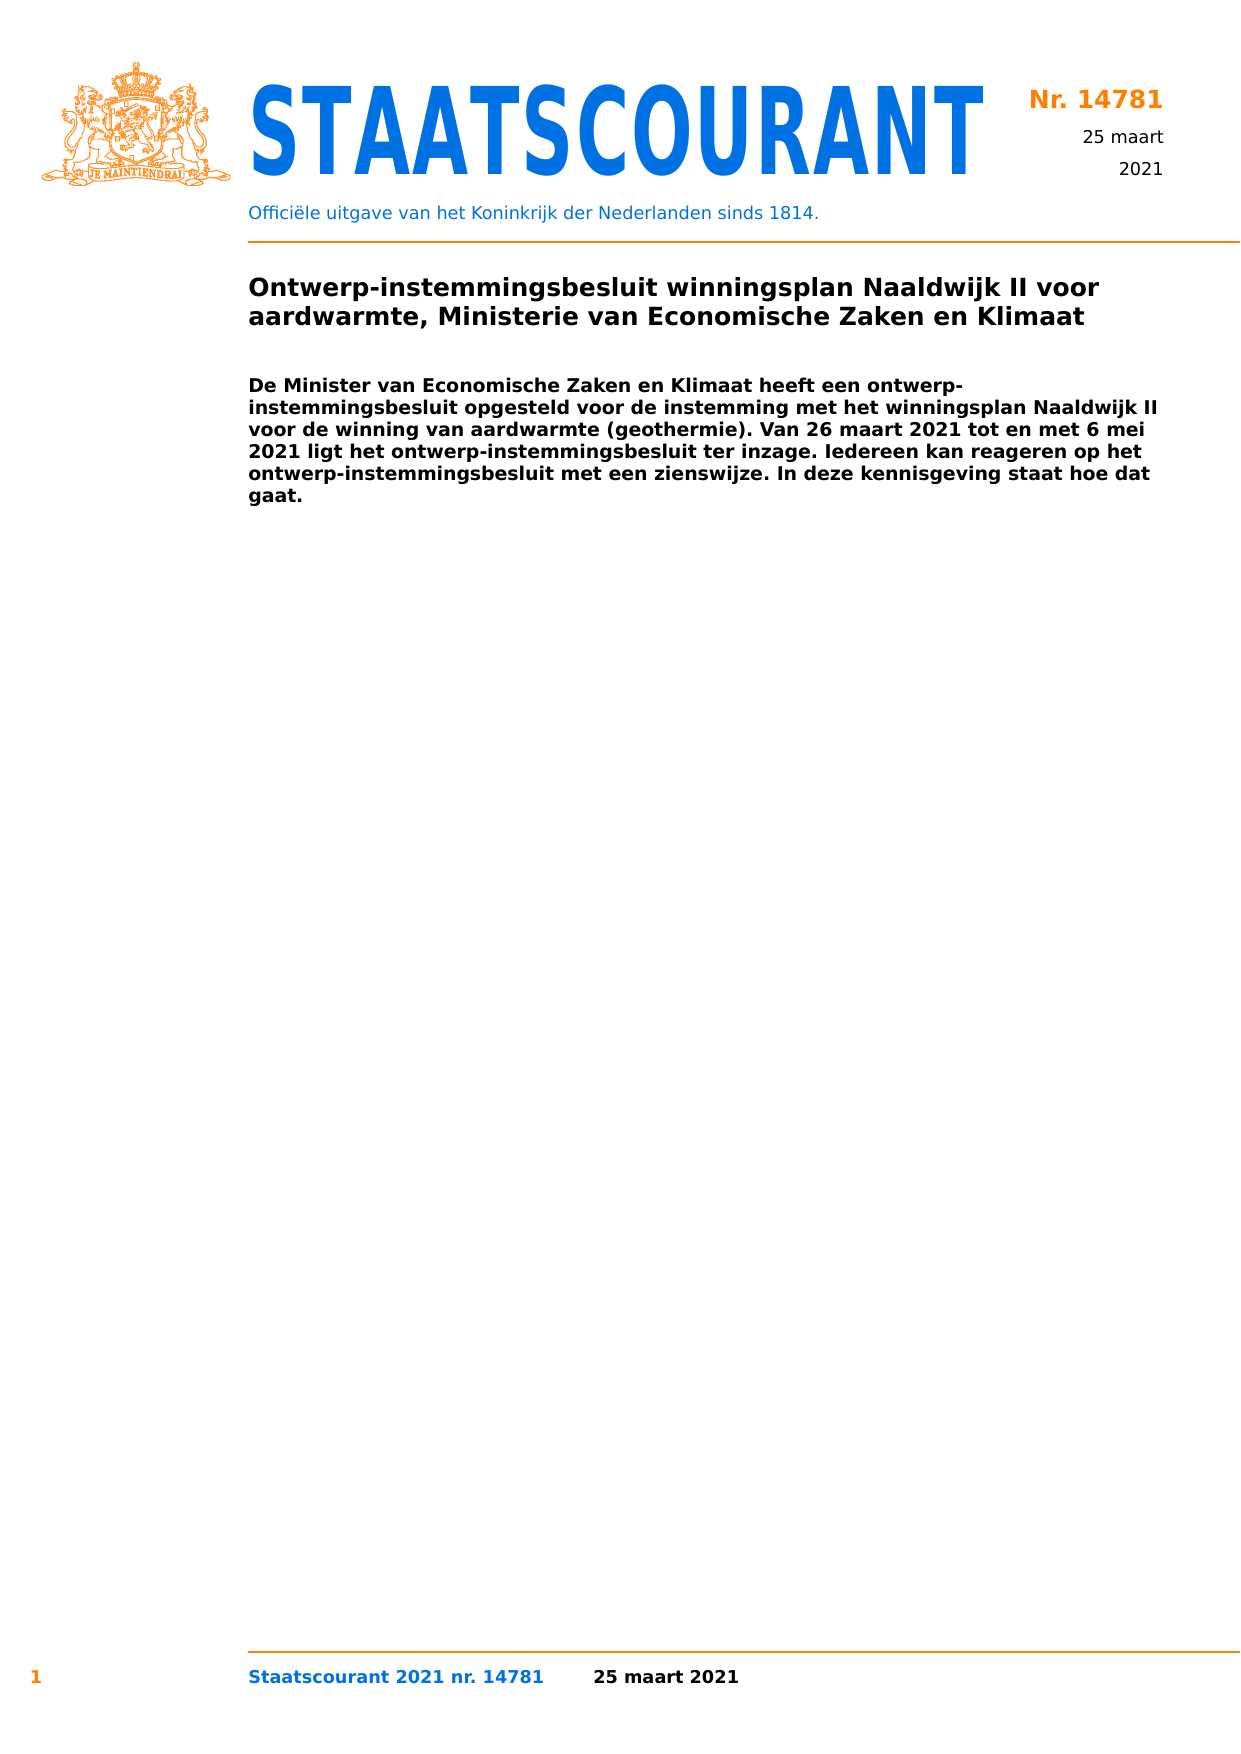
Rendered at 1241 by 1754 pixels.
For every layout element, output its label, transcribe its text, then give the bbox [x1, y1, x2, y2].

table_cell 2021 [998, 153, 1240, 203]
table_header Nr. 14781 [998, 62, 1240, 121]
table_cell 25 maart [998, 121, 1240, 153]
table_cell Officiële uitgave van het Koninkrijk der Nederlanden sinds 1814. [248, 203, 1240, 241]
table_header STAATSCOURANT [248, 62, 998, 203]
subtitle Ontwerp-instemmingsbesluit winningsplan Naaldwijk II voor aardwarmte, Ministerie van Economische Zaken en Klimaat [248, 273, 1163, 331]
picture [41, 62, 231, 186]
table_header [25, 62, 248, 241]
text De Minister van Economische Zaken en Klimaat heeft een ontwerp-instemmingsbesluit opgesteld voor de instemming met het winningsplan Naaldwijk II voor de winning van aardwarmte (geothermie). Van 26 maart 2021 tot en met 6 mei 2021 ligt het ontwerp-instemmingsbesluit ter inzage. Iedereen kan reageren op het ontwerp-instemmingsbesluit met een zienswijze. In deze kennisgeving staat hoe dat gaat. [248, 375, 1163, 507]
